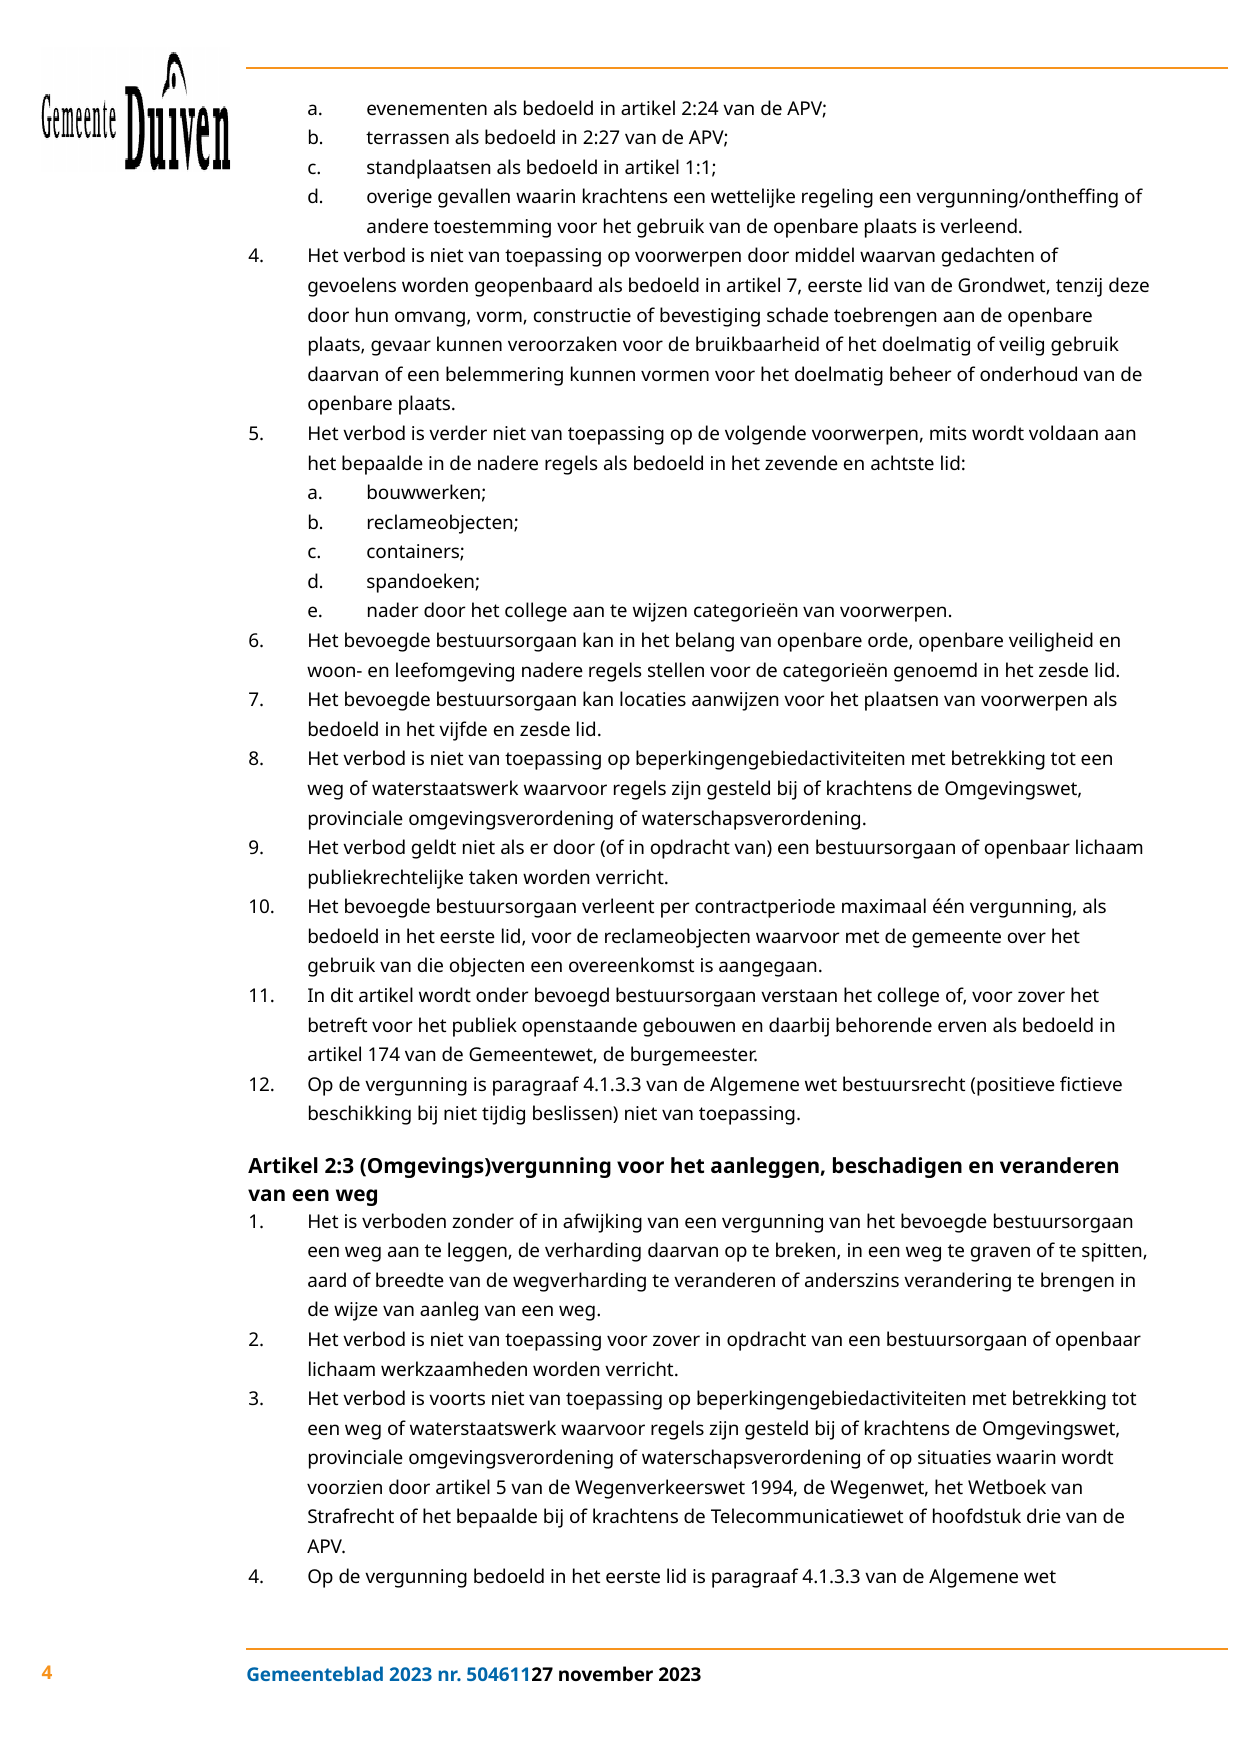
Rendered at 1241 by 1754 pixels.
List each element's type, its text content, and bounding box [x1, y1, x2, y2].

list overige gevallen waarin krachtens een wettelijke regeling een vergunning/ontheffing of andere toestemming voor het gebruik van de openbare plaats is verleend. [307, 183, 1152, 239]
list standplaatsen als bedoeld in artikel 1:1; [307, 154, 1152, 180]
list Het verbod is niet van toepassing op beperkingengebiedactiviteiten met betrekking tot een weg of waterstaatswerk waarvoor regels zijn gesteld bij of krachtens de Omgevingswet, provinciale omgevingsverordening of waterschapsverordening. [248, 746, 1152, 831]
list In dit artikel wordt onder bevoegd bestuursorgaan verstaan het college of, voor zover het betreft voor het publiek openstaande gebouwen en daarbij behorende erven als bedoeld in artikel 174 van de Gemeentewet, de burgemeester. [248, 982, 1152, 1067]
list evenementen als bedoeld in artikel 2:24 van de APV; [307, 95, 1152, 121]
list Op de vergunning is paragraaf 4.1.3.3 van de Algemene wet bestuursrecht (positieve fictieve beschikking bij niet tijdig beslissen) niet van toepassing. [248, 1071, 1152, 1126]
text Artikel 2:3 (Omgevings)vergunning voor het aanleggen, beschadigen en veranderen van een weg [248, 1151, 1152, 1208]
list containers; [307, 538, 1152, 564]
list Op de vergunning bedoeld in het eerste lid is paragraaf 4.1.3.3 van de Algemene wet [248, 1563, 1152, 1589]
list spandoeken; [307, 568, 1152, 594]
list bouwwerken; [307, 479, 1152, 505]
picture [41, 47, 231, 172]
list reclameobjecten; [307, 509, 1152, 535]
list Het verbod is niet van toepassing voor zover in opdracht van een bestuursorgaan of openbaar lichaam werkzaamheden worden verricht. [248, 1326, 1152, 1382]
list Het verbod geldt niet als er door (of in opdracht van) een bestuursorgaan of openbaar lichaam publiekrechtelijke taken worden verricht. [248, 834, 1152, 890]
list Het verbod is niet van toepassing op voorwerpen door middel waarvan gedachten of gevoelens worden geopenbaard als bedoeld in artikel 7, eerste lid van de Grondwet, tenzij deze door hun omvang, vorm, constructie of bevestiging schade toebrengen aan de openbare plaats, gevaar kunnen veroorzaken voor de bruikbaarheid of het doelmatig of veilig gebruik daarvan of een belemmering kunnen vormen voor het doelmatig beheer of onderhoud van de openbare plaats. [248, 243, 1152, 416]
list Het verbod is verder niet van toepassing op de volgende voorwerpen, mits wordt voldaan aan het bepaalde in de nadere regels als bedoeld in het zevende en achtste lid: [248, 420, 1152, 476]
list Het bevoegde bestuursorgaan verleent per contractperiode maximaal één vergunning, als bedoeld in het eerste lid, voor de reclameobjecten waarvoor met de gemeente over het gebruik van die objecten een overeenkomst is aangegaan. [248, 893, 1152, 978]
list terrassen als bedoeld in 2:27 van de APV; [307, 124, 1152, 150]
list Het is verboden zonder of in afwijking van een vergunning van het bevoegde bestuursorgaan een weg aan te leggen, de verharding daarvan op te breken, in een weg te graven of te spitten, aard of breedte van de wegverharding te veranderen of anderszins verandering te brengen in de wijze van aanleg van een weg. [248, 1208, 1152, 1322]
list Het verbod is voorts niet van toepassing op beperkingengebiedactiviteiten met betrekking tot een weg of waterstaatswerk waarvoor regels zijn gesteld bij of krachtens de Omgevingswet, provinciale omgevingsverordening of waterschapsverordening of op situaties waarin wordt voorzien door artikel 5 van de Wegenverkeerswet 1994, de Wegenwet, het Wetboek van Strafrecht of het bepaalde bij of krachtens de Telecommunicatiewet of hoofdstuk drie van de APV. [248, 1385, 1152, 1559]
list Het bevoegde bestuursorgaan kan in het belang van openbare orde, openbare veiligheid en woon- en leefomgeving nadere regels stellen voor de categorieën genoemd in het zesde lid. [248, 627, 1152, 683]
list nader door het college aan te wijzen categorieën van voorwerpen. [307, 598, 1152, 623]
list Het bevoegde bestuursorgaan kan locaties aanwijzen voor het plaatsen van voorwerpen als bedoeld in het vijfde en zesde lid. [248, 686, 1152, 742]
